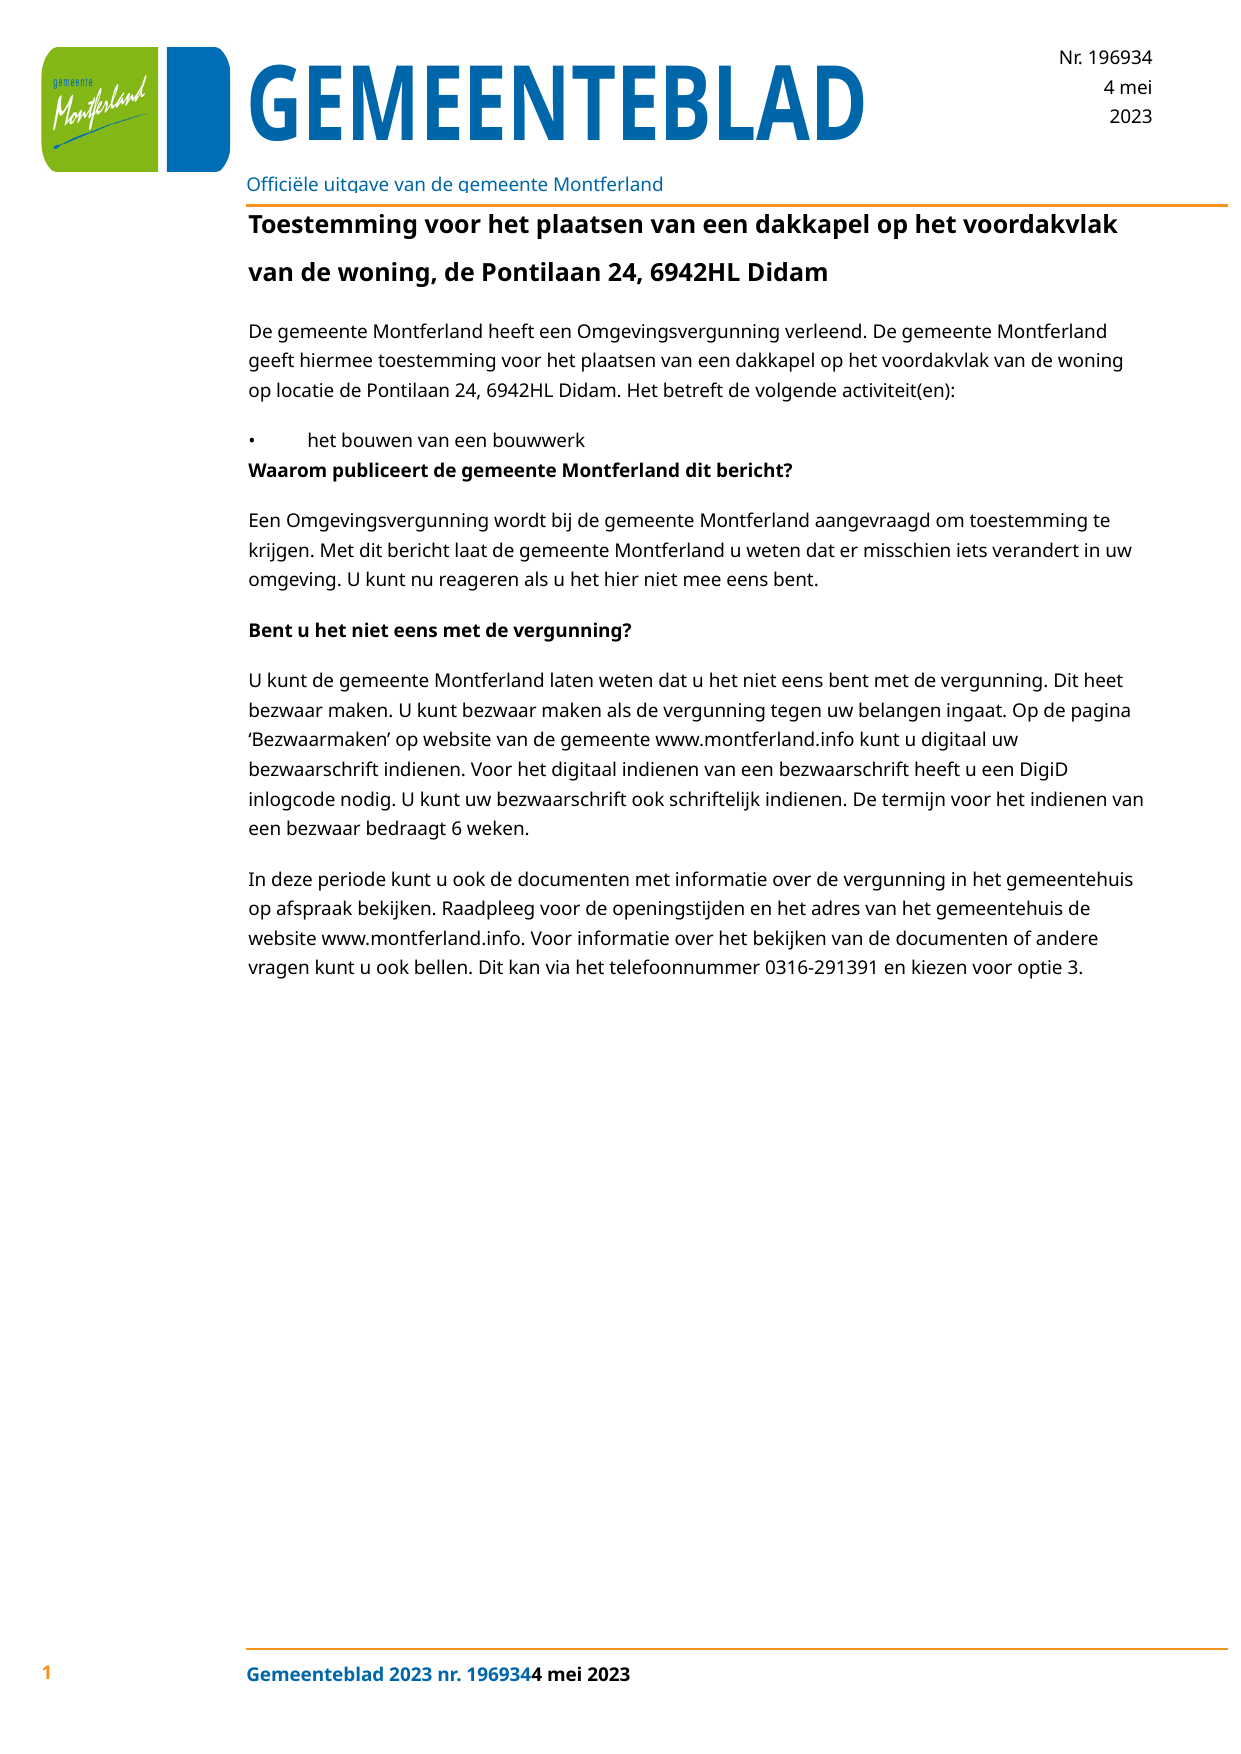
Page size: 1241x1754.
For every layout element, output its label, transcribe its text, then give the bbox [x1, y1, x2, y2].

list het bouwen van een bouwwerk [248, 427, 1152, 453]
text Bent u het niet eens met de vergunning? [248, 617, 1152, 643]
text Waarom publiceert de gemeente Montferland dit bericht? [248, 457, 1152, 483]
picture [41, 47, 231, 172]
text De gemeente Montferland heeft een Omgevingsvergunning verleend. De gemeente Montferland geeft hiermee toestemming voor het plaatsen van een dakkapel op het voordakvlak van de woning op locatie de Pontilaan 24, 6942HL Didam. Het betreft de volgende activiteit(en): [248, 318, 1152, 403]
text Een Omgevingsvergunning wordt bij de gemeente Montferland aangevraagd om toestemming te krijgen. Met dit bericht laat de gemeente Montferland u weten dat er misschien iets verandert in uw omgeving. U kunt nu reageren als u het hier niet mee eens bent. [248, 507, 1152, 592]
text In deze periode kunt u ook de documenten met informatie over de vergunning in het gemeentehuis op afspraak bekijken. Raadpleeg voor de openingstijden en het adres van het gemeentehuis de website www.montferland.info. Voor informatie over het bekijken van de documenten of andere vragen kunt u ook bellen. Dit kan via het telefoonnummer 0316-291391 en kiezen voor optie 3. [248, 866, 1152, 980]
text U kunt de gemeente Montferland laten weten dat u het niet eens bent met de vergunning. Dit heet bezwaar maken. U kunt bezwaar maken als de vergunning tegen uw belangen ingaat. Op de pagina ‘Bezwaarmaken’ op website van de gemeente www.montferland.info kunt u digitaal uw bezwaarschrift indienen. Voor het digitaal indienen van een bezwaarschrift heeft u een DigiD inlogcode nodig. U kunt uw bezwaarschrift ook schriftelijk indienen. De termijn voor het indienen van een bezwaar bedraagt 6 weken. [248, 667, 1152, 841]
text Toestemming voor het plaatsen van een dakkapel op het voordakvlak van de woning, de Pontilaan 24, 6942HL Didam [248, 207, 1152, 288]
